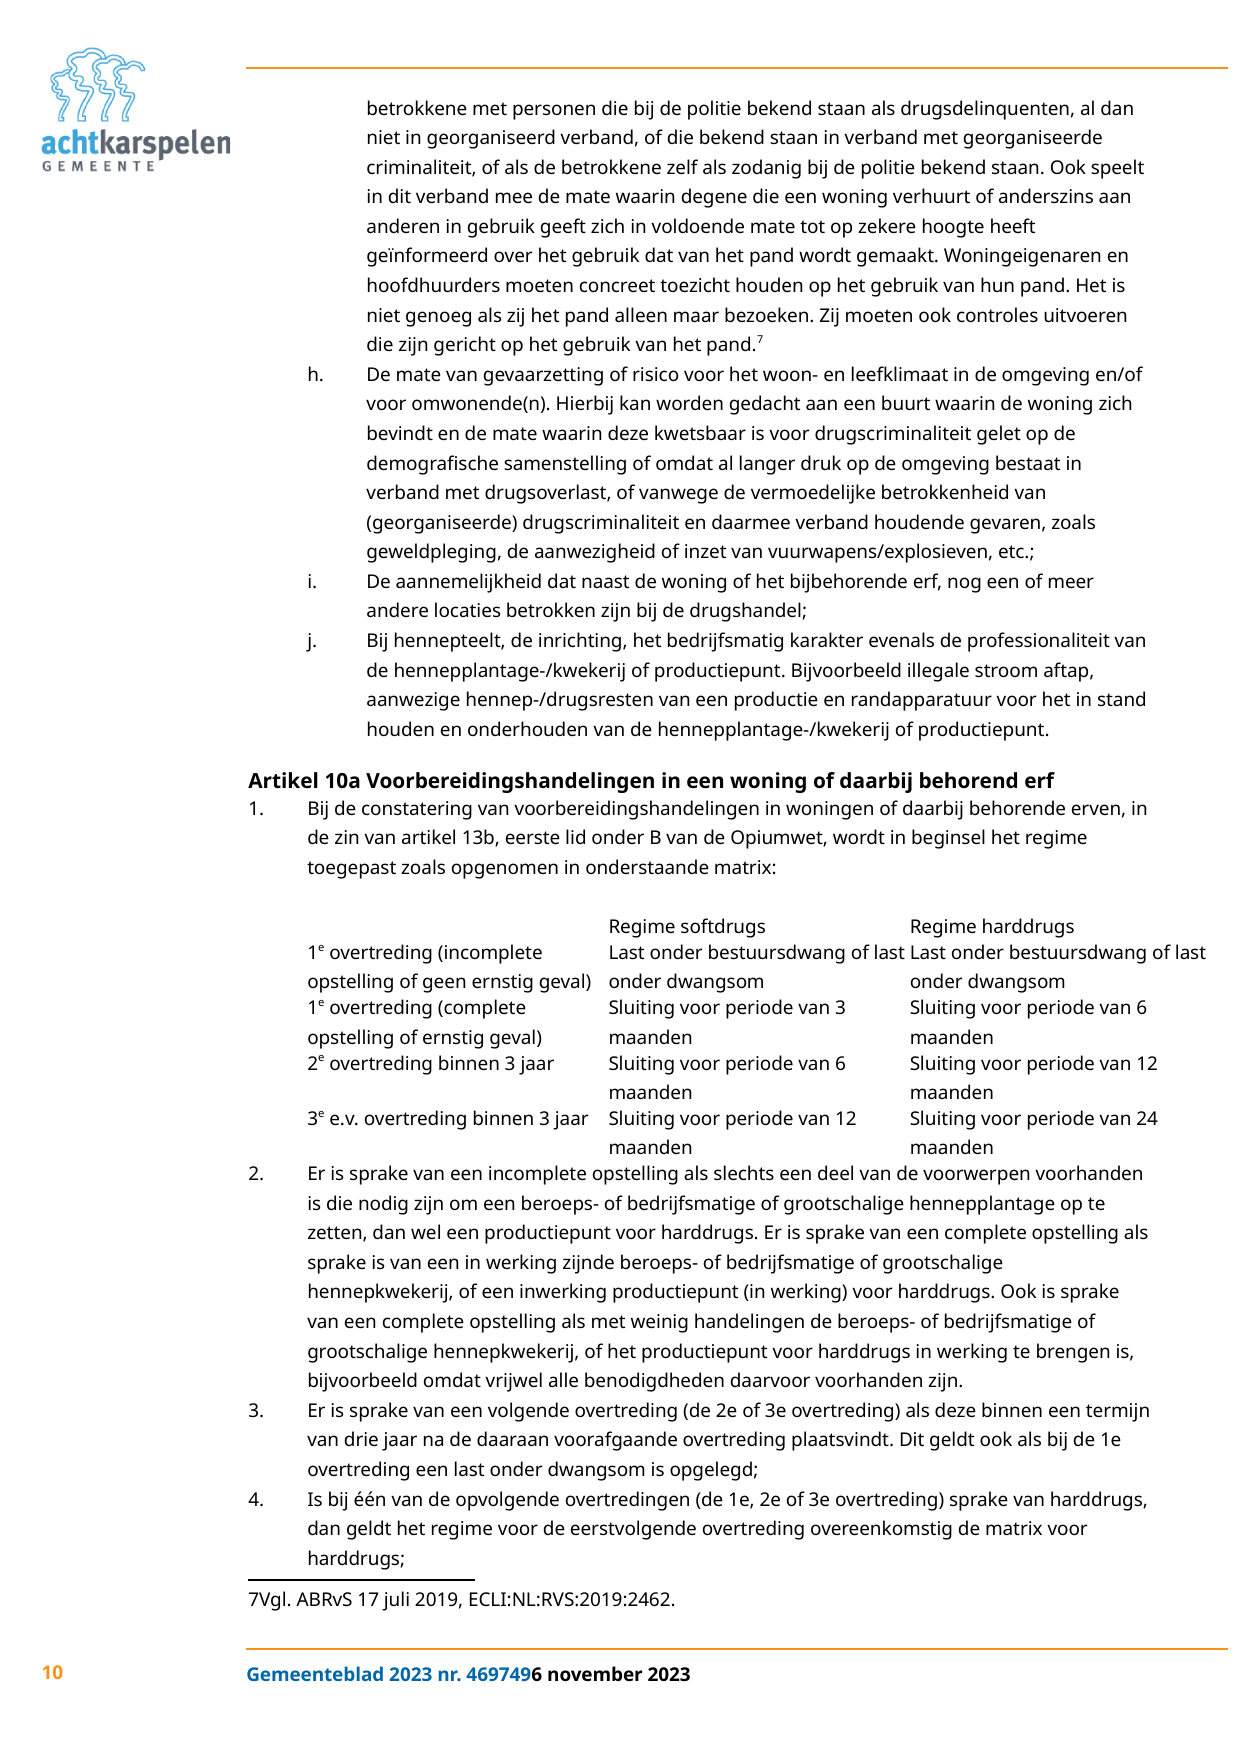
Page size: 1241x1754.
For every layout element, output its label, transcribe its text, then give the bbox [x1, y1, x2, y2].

list Is bij één van de opvolgende overtredingen (de 1e, 2e of 3e overtreding) sprake van harddrugs, dan geldt het regime voor de eerstvolgende overtreding overeenkomstig de matrix voor harddrugs; [248, 1486, 1152, 1571]
table_cell Sluiting voor periode van 3 maanden [608, 994, 909, 1050]
table_cell 3e e.v. overtreding binnen 3 jaar [307, 1105, 608, 1160]
list Er is sprake van een volgende overtreding (de 2e of 3e overtreding) als deze binnen een termijn van drie jaar na de daaraan voorafgaande overtreding plaatsvindt. Dit geldt ook als bij de 1e overtreding een last onder dwangsom is opgelegd; [248, 1397, 1152, 1482]
table_cell Last onder bestuursdwang of last onder dwangsom [910, 939, 1211, 994]
table_header Regime softdrugs [608, 913, 909, 939]
list De aannemelijkheid dat naast de woning of het bijbehorende erf, nog een of meer andere locaties betrokken zijn bij de drugshandel; [307, 568, 1152, 623]
list betrokkene met personen die bij de politie bekend staan als drugsdelinquenten, al dan niet in georganiseerd verband, of die bekend staan in verband met georganiseerde criminaliteit, of als de betrokkene zelf als zodanig bij de politie bekend staan. Ook speelt in dit verband mee de mate waarin degene die een woning verhuurt of anderszins aan anderen in gebruik geeft zich in voldoende mate tot op zekere hoogte heeft geïnformeerd over het gebruik dat van het pand wordt gemaakt. Woningeigenaren en hoofdhuurders moeten concreet toezicht houden op het gebruik van hun pand. Het is niet genoeg als zij het pand alleen maar bezoeken. Zij moeten ook controles uitvoeren die zijn gericht op het gebruik van het pand. [307, 95, 1152, 357]
text Artikel 10a Voorbereidingshandelingen in een woning of daarbij behorend erf [248, 766, 1152, 795]
list Vgl. ABRvS 17 juli 2019, ECLI:NL:RVS:2019:2462. [248, 1586, 1152, 1612]
table_header [307, 913, 608, 939]
table_cell Sluiting voor periode van 6 maanden [608, 1050, 909, 1105]
list Er is sprake van een incomplete opstelling als slechts een deel van de voorwerpen voorhanden is die nodig zijn om een beroeps- of bedrijfsmatige of grootschalige hennepplantage op te zetten, dan wel een productiepunt voor harddrugs. Er is sprake van een complete opstelling als sprake is van een in werking zijnde beroeps- of bedrijfsmatige of grootschalige hennepkwekerij, of een inwerking productiepunt (in werking) voor harddrugs. Ook is sprake van een complete opstelling als met weinig handelingen de beroeps- of bedrijfsmatige of grootschalige hennepkwekerij, of het productiepunt voor harddrugs in werking te brengen is, bijvoorbeeld omdat vrijwel alle benodigdheden daarvoor voorhanden zijn. [248, 1160, 1152, 1393]
table_cell Sluiting voor periode van 12 maanden [910, 1050, 1211, 1105]
picture [41, 47, 231, 172]
list Bij hennepteelt, de inrichting, het bedrijfsmatig karakter evenals de professionaliteit van de hennepplantage-/kwekerij of productiepunt. Bijvoorbeeld illegale stroom aftap, aanwezige hennep-/drugsresten van een productie en randapparatuur voor het in stand houden en onderhouden van de hennepplantage-/kwekerij of productiepunt. [307, 627, 1152, 742]
table_cell Sluiting voor periode van 24 maanden [910, 1105, 1211, 1160]
list Bij de constatering van voorbereidingshandelingen in woningen of daarbij behorende erven, in de zin van artikel 13b, eerste lid onder B van de Opiumwet, wordt in beginsel het regime toegepast zoals opgenomen in onderstaande matrix: [248, 795, 1152, 880]
table_header Regime harddrugs [910, 913, 1211, 939]
table_cell Last onder bestuursdwang of last onder dwangsom [608, 939, 909, 994]
table_cell 1e overtreding (incomplete opstelling of geen ernstig geval) [307, 939, 608, 994]
table_cell Sluiting voor periode van 6 maanden [910, 994, 1211, 1050]
table_cell 1e overtreding (complete opstelling of ernstig geval) [307, 994, 608, 1050]
table_cell Sluiting voor periode van 12 maanden [608, 1105, 909, 1160]
list De mate van gevaarzetting of risico voor het woon- en leefklimaat in de omgeving en/of voor omwonende(n). Hierbij kan worden gedacht aan een buurt waarin de woning zich bevindt en de mate waarin deze kwetsbaar is voor drugscriminaliteit gelet op de demografische samenstelling of omdat al langer druk op de omgeving bestaat in verband met drugsoverlast, of vanwege de vermoedelijke betrokkenheid van (georganiseerde) drugscriminaliteit en daarmee verband houdende gevaren, zoals geweldpleging, de aanwezigheid of inzet van vuurwapens/explosieven, etc.; [307, 361, 1152, 564]
table_cell 2e overtreding binnen 3 jaar [307, 1050, 608, 1105]
